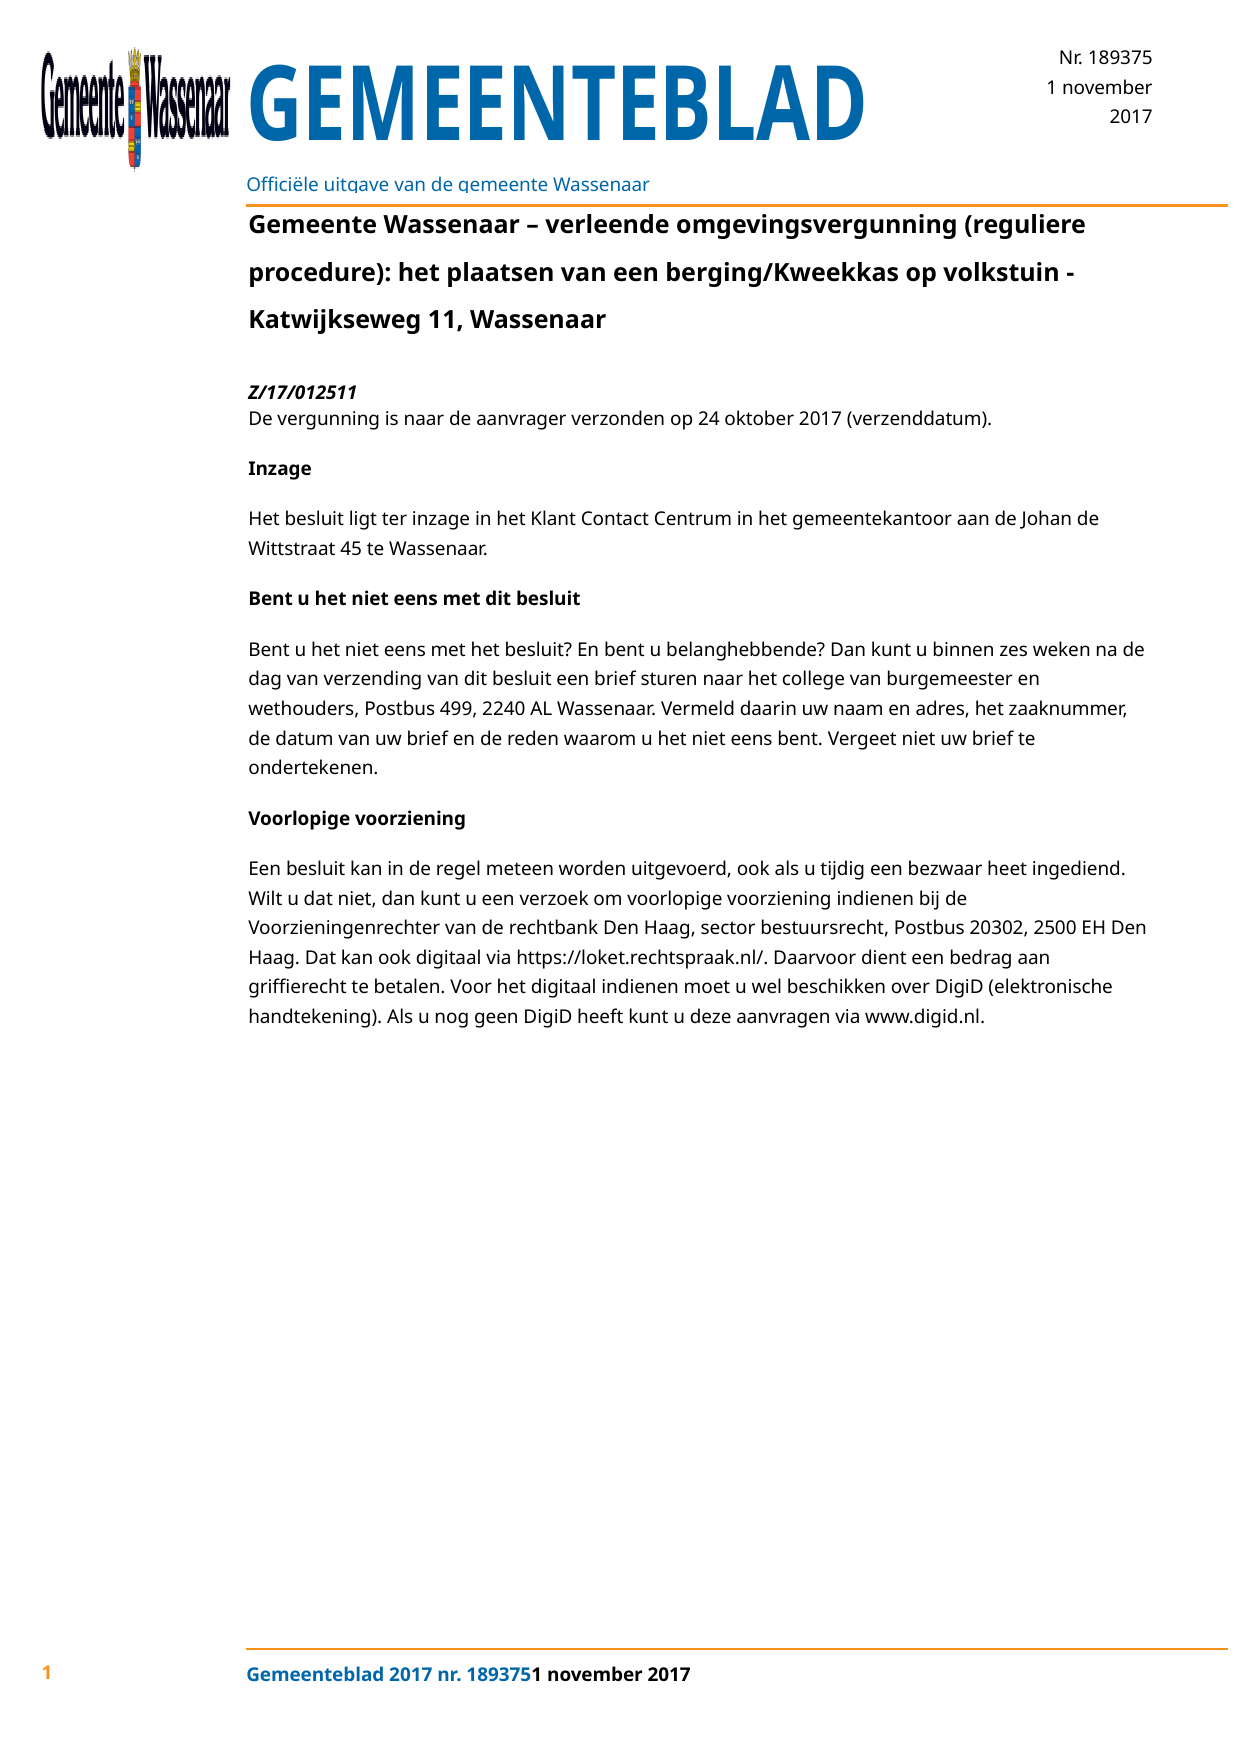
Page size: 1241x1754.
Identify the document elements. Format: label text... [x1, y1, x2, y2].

text Z/17/012511 [248, 379, 1152, 405]
text Gemeente Wassenaar – verleende omgevingsvergunning (reguliere procedure): het plaatsen van een berging/Kweekkas op volkstuin - Katwijkseweg 11, Wassenaar [248, 207, 1152, 336]
text Een besluit kan in de regel meteen worden uitgevoerd, ook als u tijdig een bezwaar heet ingediend. Wilt u dat niet, dan kunt u een verzoek om voorlopige voorziening indienen bij de Voorzieningenrechter van de rechtbank Den Haag, sector bestuursrecht, Postbus 20302, 2500 EH Den Haag. Dat kan ook digitaal via https://loket.rechtspraak.nl/. Daarvoor dient een bedrag aan griffierecht te betalen. Voor het digitaal indienen moet u wel beschikken over DigiD (elektronische handtekening). Als u nog geen DigiD heeft kunt u deze aanvragen via www.digid.nl. [248, 855, 1152, 1029]
text Bent u het niet eens met dit besluit [248, 586, 1152, 611]
picture [41, 47, 231, 172]
text Het besluit ligt ter inzage in het Klant Contact Centrum in het gemeentekantoor aan de Johan de Wittstraat 45 te Wassenaar. [248, 506, 1152, 561]
text Voorlopige voorziening [248, 805, 1152, 831]
text De vergunning is naar de aanvrager verzonden op 24 oktober 2017 (verzenddatum). [248, 405, 1152, 431]
text Inzage [248, 455, 1152, 481]
text Bent u het niet eens met het besluit? En bent u belanghebbende? Dan kunt u binnen zes weken na de dag van verzending van dit besluit een brief sturen naar het college van burgemeester en wethouders, Postbus 499, 2240 AL Wassenaar. Vermeld daarin uw naam en adres, het zaaknummer, de datum van uw brief en de reden waarom u het niet eens bent. Vergeet niet uw brief te ondertekenen. [248, 636, 1152, 780]
